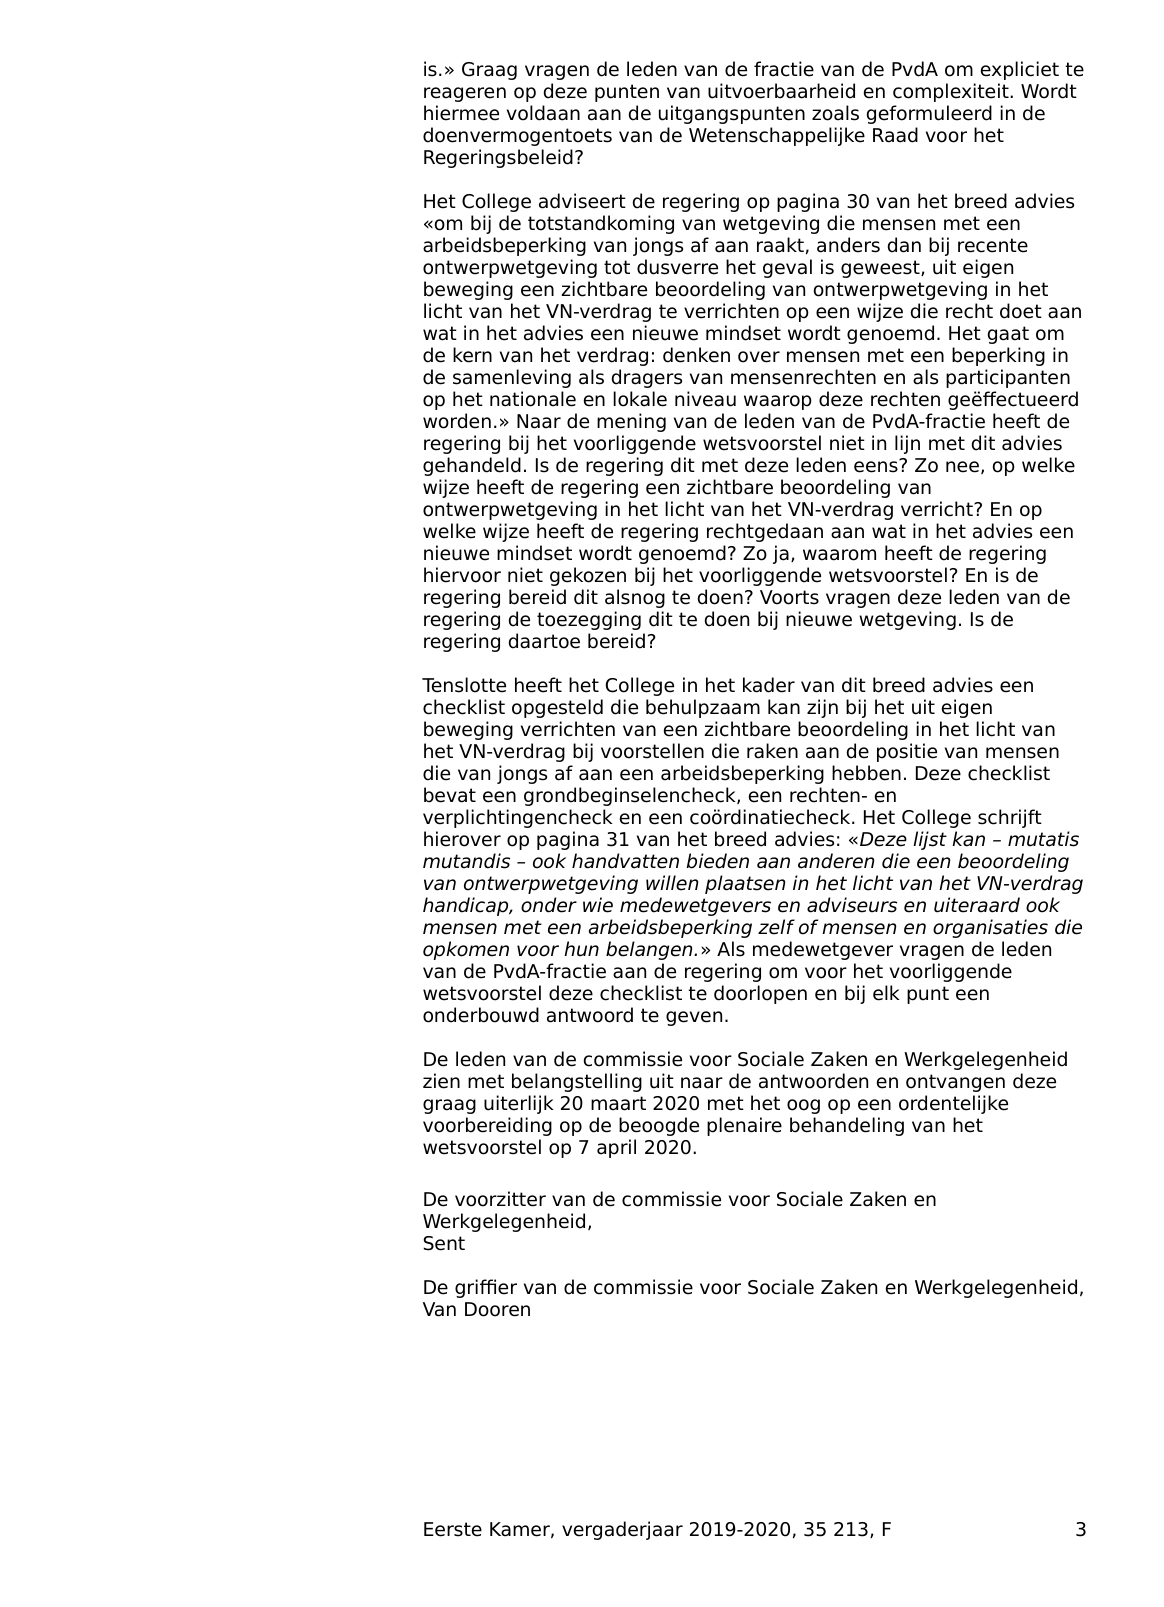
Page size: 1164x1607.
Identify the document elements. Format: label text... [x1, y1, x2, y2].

text De griffier van de commissie voor Sociale Zaken en Werkgelegenheid, Van Dooren [422, 1277, 1087, 1321]
text Tenslotte heeft het College in het kader van dit breed advies een checklist opgesteld die behulpzaam kan zijn bij het uit eigen beweging verrichten van een zichtbare beoordeling in het licht van het VN-verdrag bij voorstellen die raken aan de positie van mensen die van jongs af aan een arbeidsbeperking hebben. Deze checklist bevat een grondbeginselencheck, een rechten- en verplichtingencheck en een coördinatiecheck. Het College schrijft hierover op pagina 31 van het breed advies: «Deze lijst kan – mutatis mutandis – ook handvatten bieden aan anderen die een beoordeling van ontwerpwetgeving willen plaatsen in het licht van het VN-verdrag handicap, onder wie medewetgevers en adviseurs en uiteraard ook mensen met een arbeidsbeperking zelf of mensen en organisaties die opkomen voor hun belangen.» Als medewetgever vragen de leden van de PvdA-fractie aan de regering om voor het voorliggende wetsvoorstel deze checklist te doorlopen en bij elk punt een onderbouwd antwoord te geven. [422, 675, 1087, 1027]
text De voorzitter van de commissie voor Sociale Zaken en Werkgelegenheid, Sent [422, 1189, 1087, 1254]
text De leden van de commissie voor Sociale Zaken en Werkgelegenheid zien met belangstelling uit naar de antwoorden en ontvangen deze graag uiterlijk 20 maart 2020 met het oog op een ordentelijke voorbereiding op de beoogde plenaire behandeling van het wetsvoorstel op 7 april 2020. [422, 1049, 1087, 1159]
text Het College adviseert de regering op pagina 30 van het breed advies «om bij de totstandkoming van wetgeving die mensen met een arbeidsbeperking van jongs af aan raakt, anders dan bij recente ontwerpwetgeving tot dusverre het geval is geweest, uit eigen beweging een zichtbare beoordeling van ontwerpwetgeving in het licht van het VN-verdrag te verrichten op een wijze die recht doet aan wat in het advies een nieuwe mindset wordt genoemd. Het gaat om de kern van het verdrag: denken over mensen met een beperking in de samenleving als dragers van mensenrechten en als participanten op het nationale en lokale niveau waarop deze rechten geëffectueerd worden.» Naar de mening van de leden van de PvdA-fractie heeft de regering bij het voorliggende wetsvoorstel niet in lijn met dit advies gehandeld. Is de regering dit met deze leden eens? Zo nee, op welke wijze heeft de regering een zichtbare beoordeling van ontwerpwetgeving in het licht van het VN-verdrag verricht? En op welke wijze heeft de regering rechtgedaan aan wat in het advies een nieuwe mindset wordt genoemd? Zo ja, waarom heeft de regering hiervoor niet gekozen bij het voorliggende wetsvoorstel? En is de regering bereid dit alsnog te doen? Voorts vragen deze leden van de regering de toezegging dit te doen bij nieuwe wetgeving. Is de regering daartoe bereid? [422, 191, 1087, 653]
text is.» Graag vragen de leden van de fractie van de PvdA om expliciet te reageren op deze punten van uitvoerbaarheid en complexiteit. Wordt hiermee voldaan aan de uitgangspunten zoals geformuleerd in de doenvermogentoets van de Wetenschappelijke Raad voor het Regeringsbeleid? [422, 59, 1087, 169]
